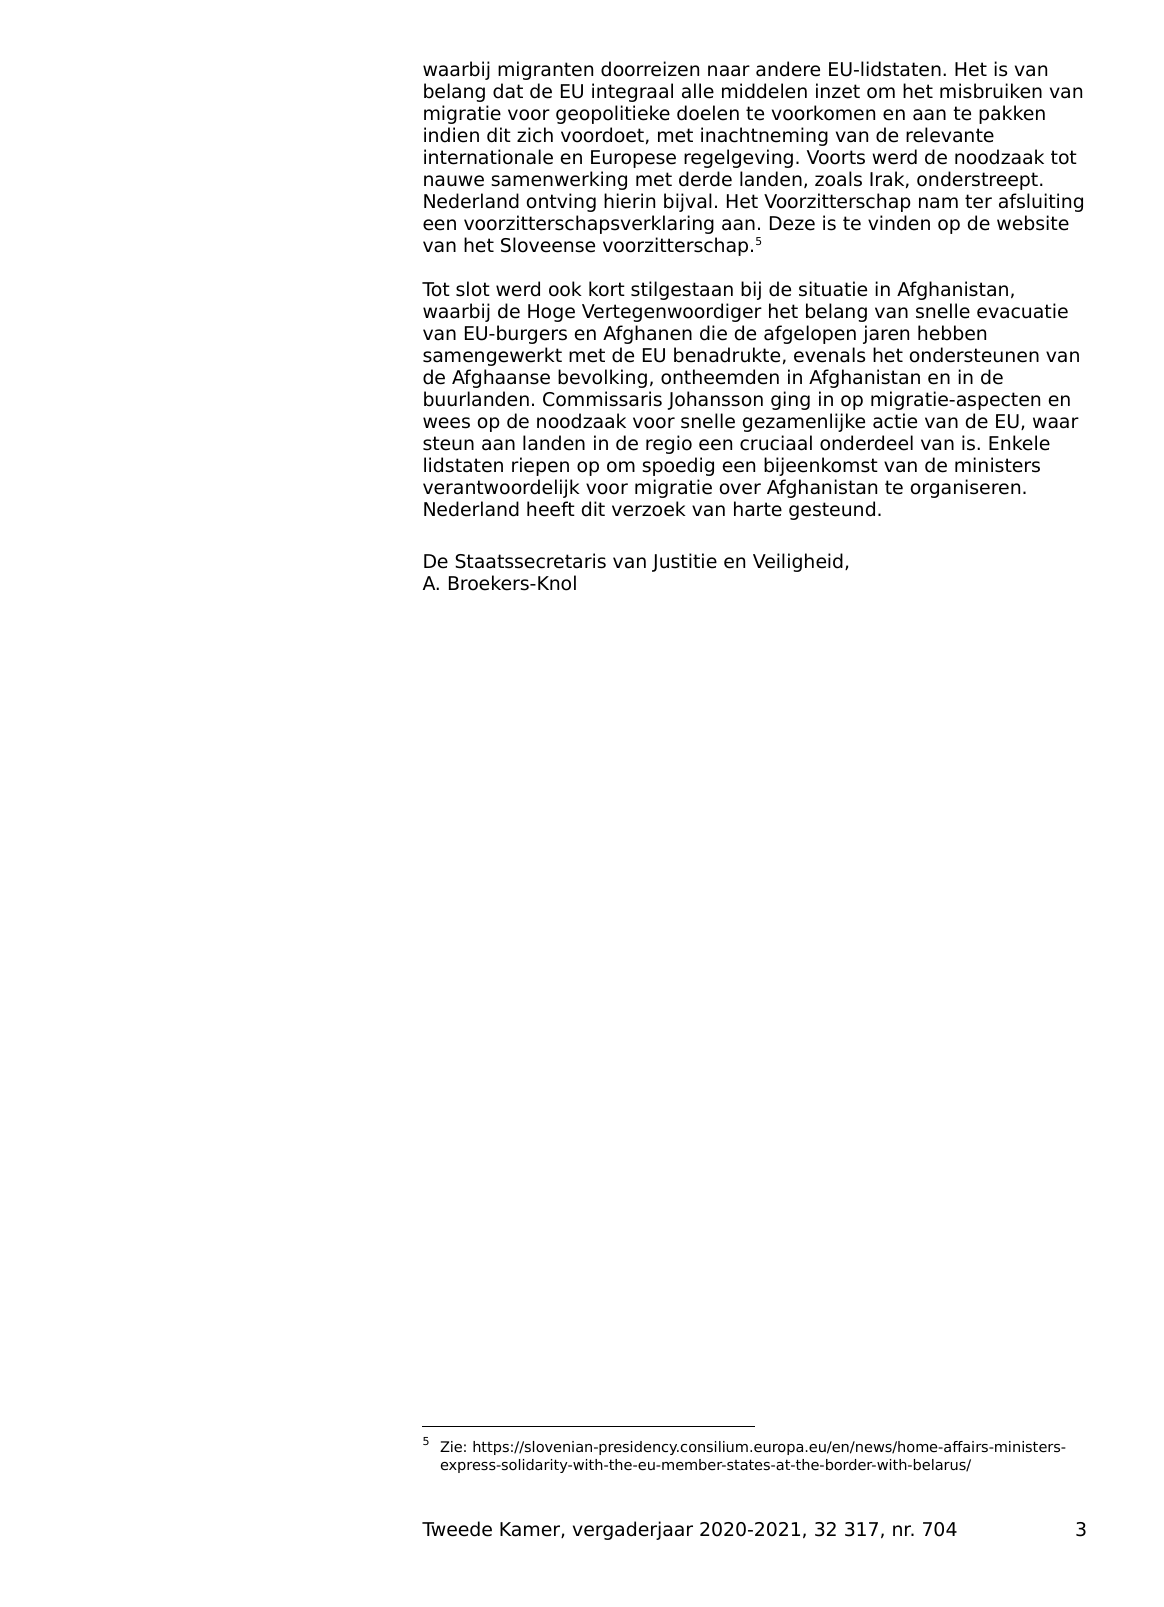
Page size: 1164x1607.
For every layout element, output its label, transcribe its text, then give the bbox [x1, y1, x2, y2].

text Zie: https://slovenian-presidency.consilium.europa.eu/en/news/home-affairs-ministers-express-solidarity-with-the-eu-member-states-at-the-border-with-belarus/ [422, 1435, 1087, 1474]
text Tot slot werd ook kort stilgestaan bij de situatie in Afghanistan, waarbij de Hoge Vertegenwoordiger het belang van snelle evacuatie van EU-burgers en Afghanen die de afgelopen jaren hebben samengewerkt met de EU benadrukte, evenals het ondersteunen van de Afghaanse bevolking, ontheemden in Afghanistan en in de buurlanden. Commissaris Johansson ging in op migratie-aspecten en wees op de noodzaak voor snelle gezamenlijke actie van de EU, waar steun aan landen in de regio een cruciaal onderdeel van is. Enkele lidstaten riepen op om spoedig een bijeenkomst van de ministers verantwoordelijk voor migratie over Afghanistan te organiseren. Nederland heeft dit verzoek van harte gesteund. [422, 279, 1087, 521]
text De Staatssecretaris van Justitie en Veiligheid, A. Broekers-Knol [422, 551, 1087, 595]
text waarbij migranten doorreizen naar andere EU-lidstaten. Het is van belang dat de EU integraal alle middelen inzet om het misbruiken van migratie voor geopolitieke doelen te voorkomen en aan te pakken indien dit zich voordoet, met inachtneming van de relevante internationale en Europese regelgeving. Voorts werd de noodzaak tot nauwe samenwerking met derde landen, zoals Irak, onderstreept. Nederland ontving hierin bijval. Het Voorzitterschap nam ter afsluiting een voorzitterschapsverklaring aan. Deze is te vinden op de website van het Sloveense voorzitterschap. [422, 59, 1087, 257]
